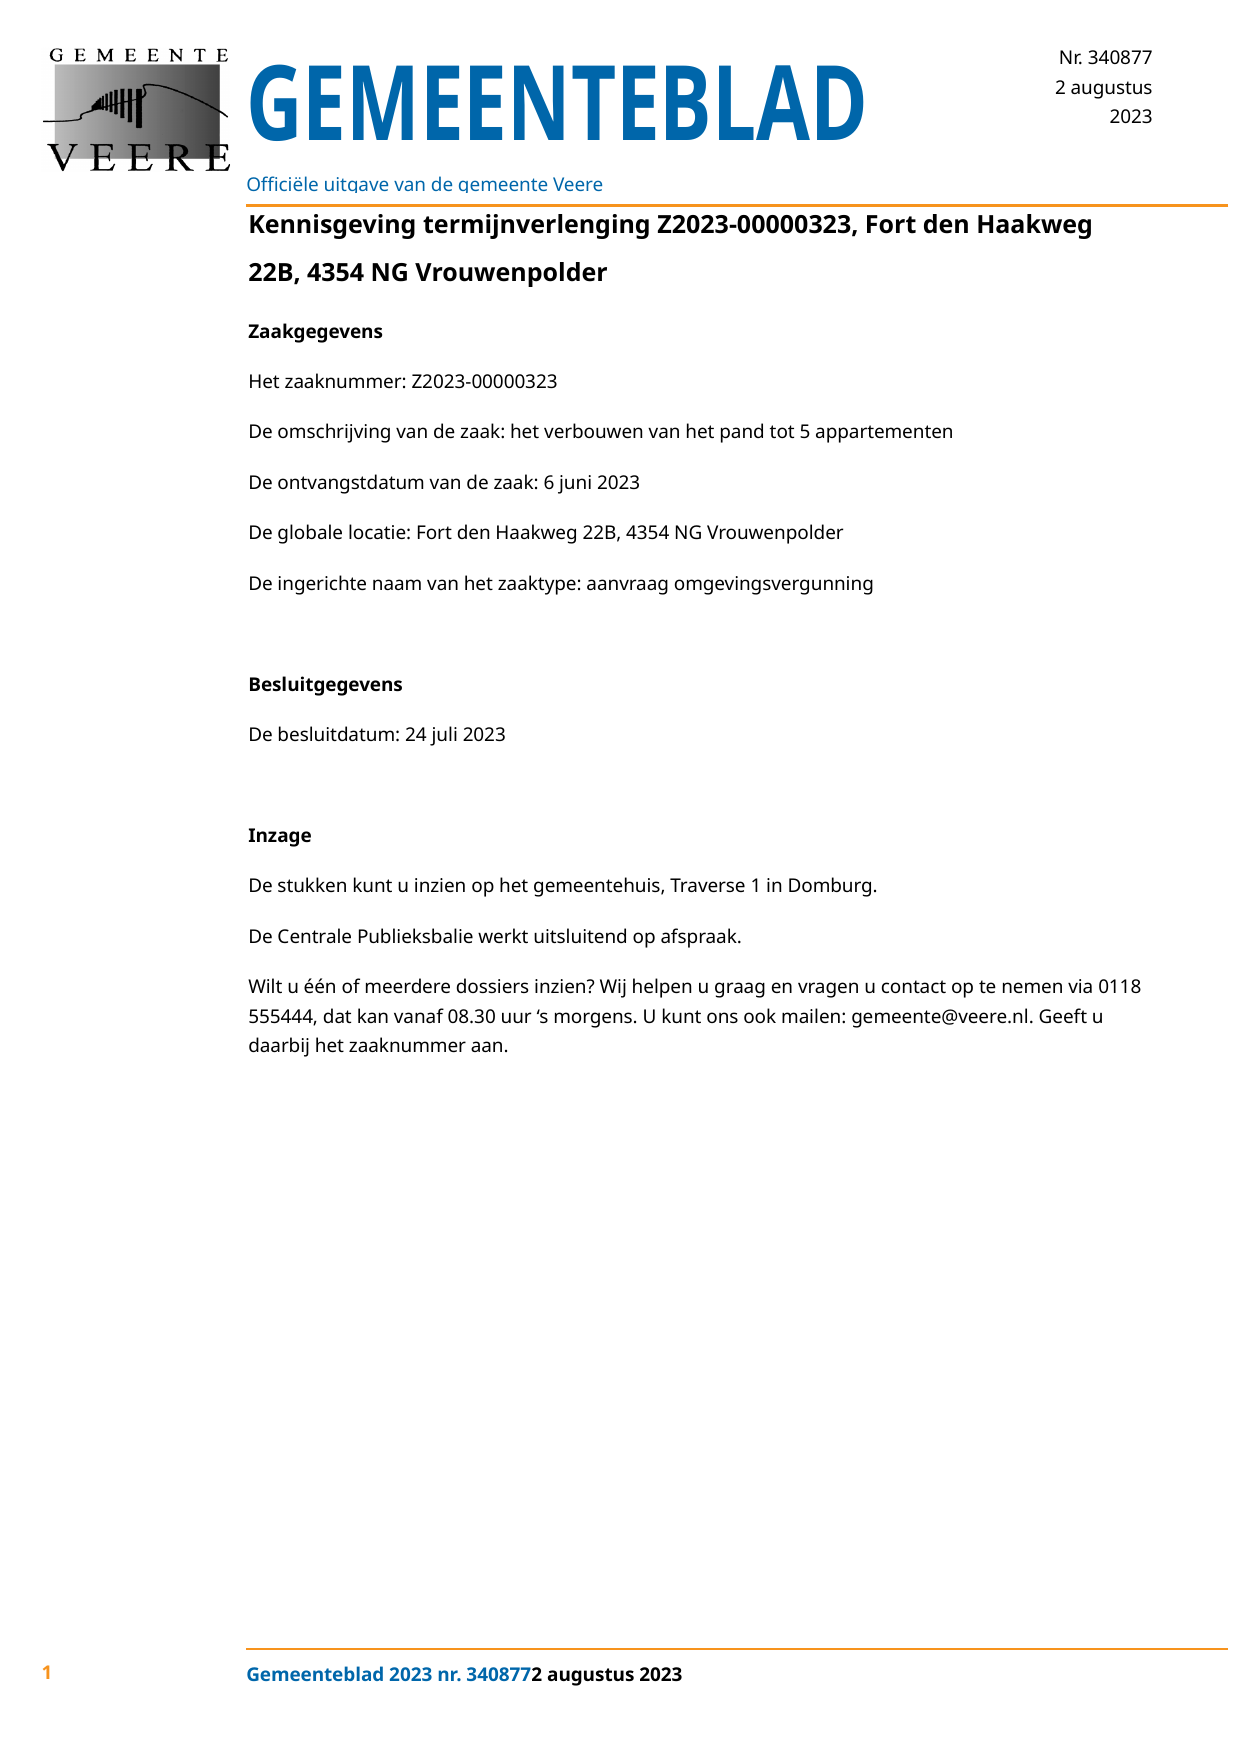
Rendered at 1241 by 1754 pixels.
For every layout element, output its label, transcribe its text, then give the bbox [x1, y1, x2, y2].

text De ontvangstdatum van de zaak: 6 juni 2023 [248, 469, 1152, 495]
text Besluitgegevens [248, 671, 1152, 697]
text Het zaaknummer: Z2023-00000323 [248, 368, 1152, 394]
text De omschrijving van de zaak: het verbouwen van het pand tot 5 appartementen [248, 419, 1152, 444]
text De besluitdatum: 24 juli 2023 [248, 721, 1152, 747]
text De globale locatie: Fort den Haakweg 22B, 4354 NG Vrouwenpolder [248, 519, 1152, 545]
text De stukken kunt u inzien op het gemeentehuis, Traverse 1 in Domburg. [248, 872, 1152, 898]
text Wilt u één of meerdere dossiers inzien? Wij helpen u graag en vragen u contact op te nemen via 0118 555444, dat kan vanaf 08.30 uur ‘s morgens. U kunt ons ook mailen: gemeente@veere.nl. Geeft u daarbij het zaaknummer aan. [248, 973, 1152, 1058]
text De ingerichte naam van het zaaktype: aanvraag omgevingsvergunning [248, 570, 1152, 596]
text Inzage [248, 822, 1152, 848]
text Kennisgeving termijnverlenging Z2023-00000323, Fort den Haakweg 22B, 4354 NG Vrouwenpolder [248, 207, 1152, 288]
picture [41, 47, 231, 172]
text De Centrale Publieksbalie werkt uitsluitend op afspraak. [248, 923, 1152, 949]
text Zaakgegevens [248, 318, 1152, 344]
